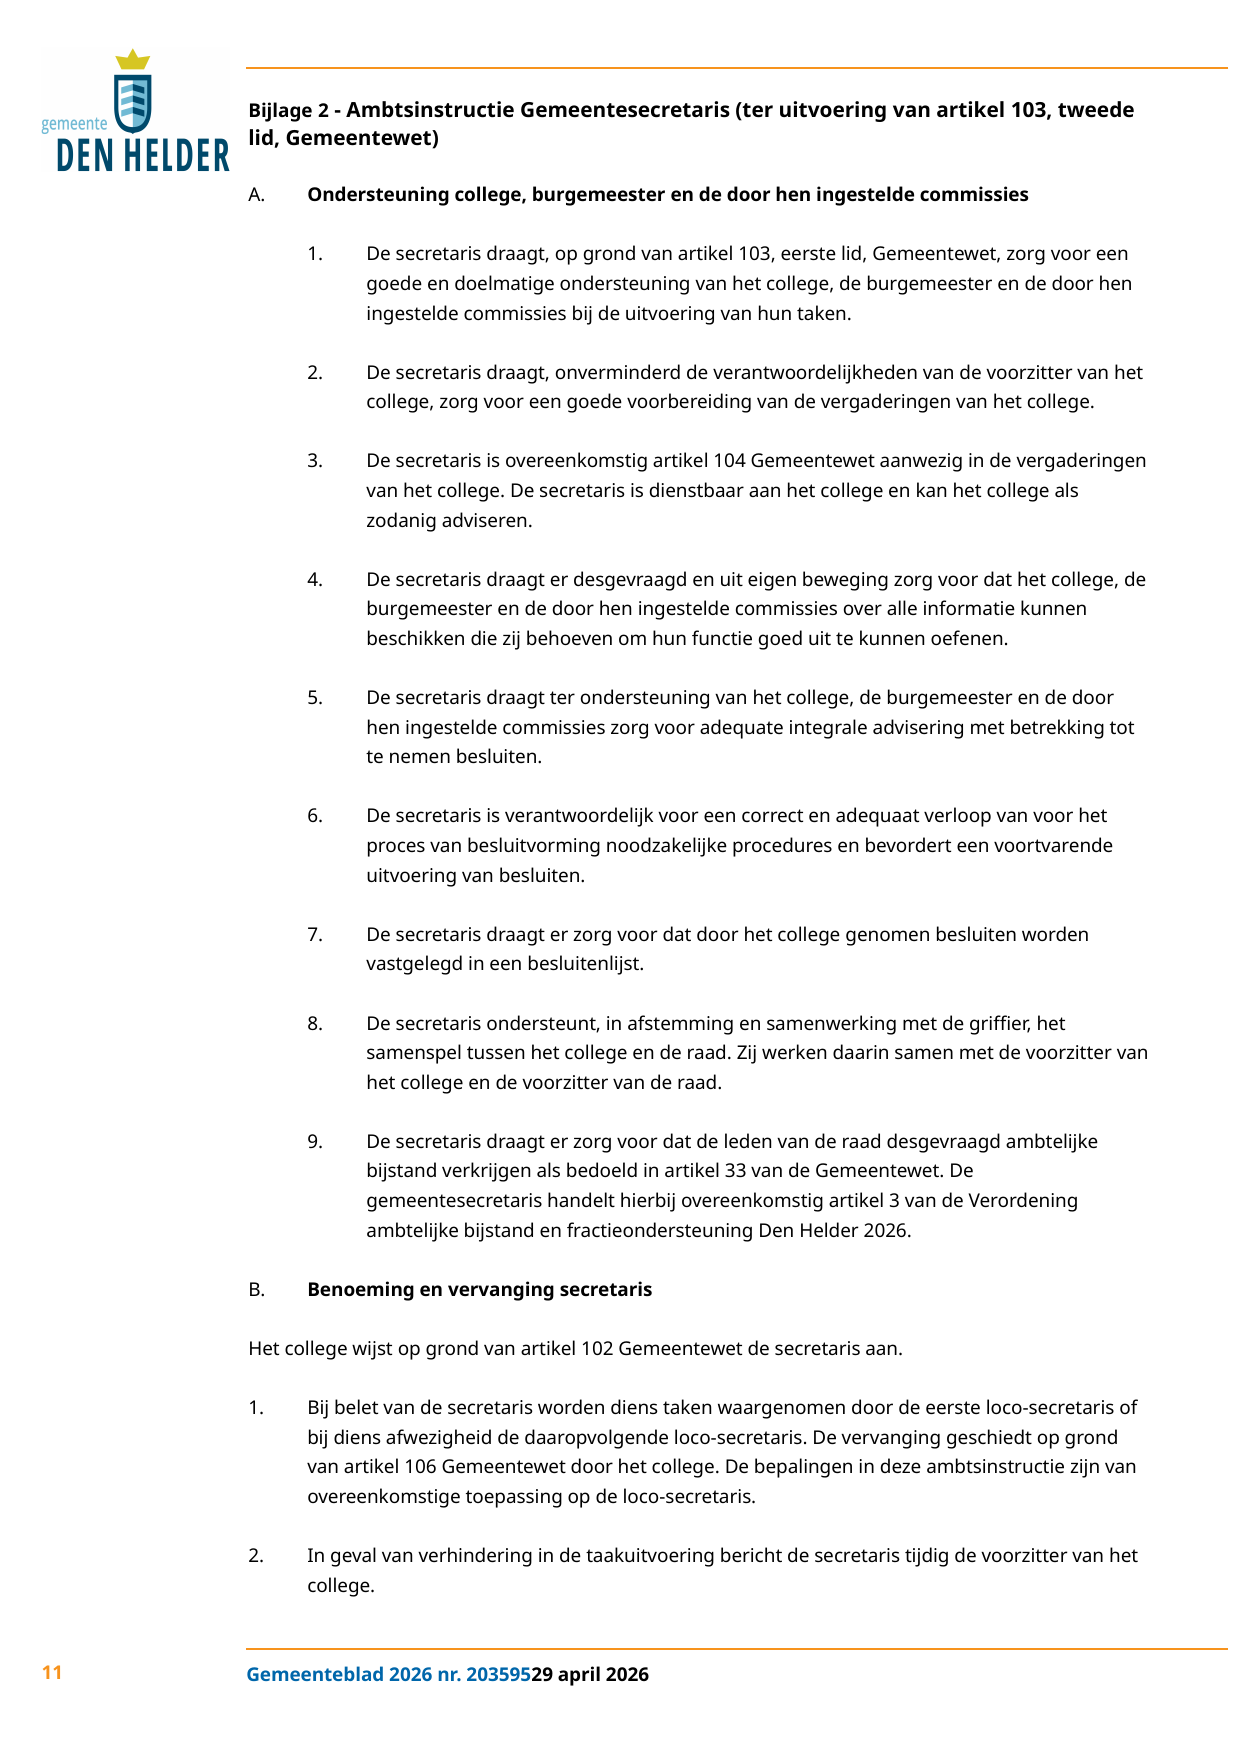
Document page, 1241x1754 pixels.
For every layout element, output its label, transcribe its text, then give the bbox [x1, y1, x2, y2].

list De secretaris draagt, op grond van artikel 103, eerste lid, Gemeentewet, zorg voor een goede en doelmatige ondersteuning van het college, de burgemeester en de door hen ingestelde commissies bij de uitvoering van hun taken. [307, 241, 1152, 325]
picture [130, 157, 135, 172]
list De secretaris is overeenkomstig artikel 104 Gemeentewet aanwezig in de vergaderingen van het college. De secretaris is dienstbaar aan het college en kan het college als zodanig adviseren. [307, 448, 1152, 532]
picture [63, 144, 68, 165]
list De secretaris ondersteunt, in afstemming en samenwerking met de griffier, het samenspel tussen het college en de raad. Zij werken daarin samen met de voorzitter van het college en de voorzitter van de raad. [307, 1010, 1152, 1094]
list In geval van verhindering in de taakuitvoering bericht de secretaris tijdig de voorzitter van het college. [248, 1542, 1152, 1597]
picture [182, 144, 187, 165]
picture [100, 154, 106, 172]
list De secretaris is verantwoordelijk voor een correct en adequaat verloop van voor het proces van besluitvorming noodzakelijke procedures en bevordert een voortvarende uitvoering van besluiten. [307, 803, 1152, 887]
list Ondersteuning college, burgemeester en de door hen ingestelde commissies [248, 181, 1152, 207]
list De secretaris draagt ter ondersteuning van het college, de burgemeester en de door hen ingestelde commissies zorg voor adequate integrale advisering met betrekking tot te nemen besluiten. [307, 684, 1152, 769]
list Bij belet van de secretaris worden diens taken waargenomen door de eerste loco-secretaris of bij diens afwezigheid de daaropvolgende loco-secretaris. De vervanging geschiedt op grond van artikel 106 Gemeentewet door het college. De bepalingen in deze ambtsinstructie zijn van overeenkomstige toepassing op de loco-secretaris. [248, 1394, 1152, 1509]
picture [220, 160, 224, 172]
list De secretaris draagt er zorg voor dat de leden van de raad desgevraagd ambtelijke bijstand verkrijgen als bedoeld in artikel 33 van de Gemeentewet. De gemeentesecretaris handelt hierbij overeenkomstig artikel 3 van de Verordening ambtelijke bijstand en fractieondersteuning Den Helder 2026. [307, 1128, 1152, 1242]
text Bijlage 2 - Ambtsinstructie Gemeentesecretaris (ter uitvoering van artikel 103, tweede lid, Gemeentewet) [248, 95, 1152, 152]
list Benoeming en vervanging secretaris [248, 1276, 1152, 1302]
list De secretaris draagt, onverminderd de verantwoordelijkheden van de voorzitter van het college, zorg voor een goede voorbereiding van de vergaderingen van het college. [307, 359, 1152, 414]
picture [41, 47, 231, 172]
text Het college wijst op grond van artikel 102 Gemeentewet de secretaris aan. [248, 1335, 1152, 1361]
list De secretaris draagt er zorg voor dat door het college genomen besluiten worden vastgelegd in een besluitenlijst. [307, 921, 1152, 976]
list De secretaris draagt er desgevraagd en uit eigen beweging zorg voor dat het college, de burgemeester en de door hen ingestelde commissies over alle informatie kunnen beschikken die zij behoeven om hun functie goed uit te kunnen oefenen. [307, 566, 1152, 651]
